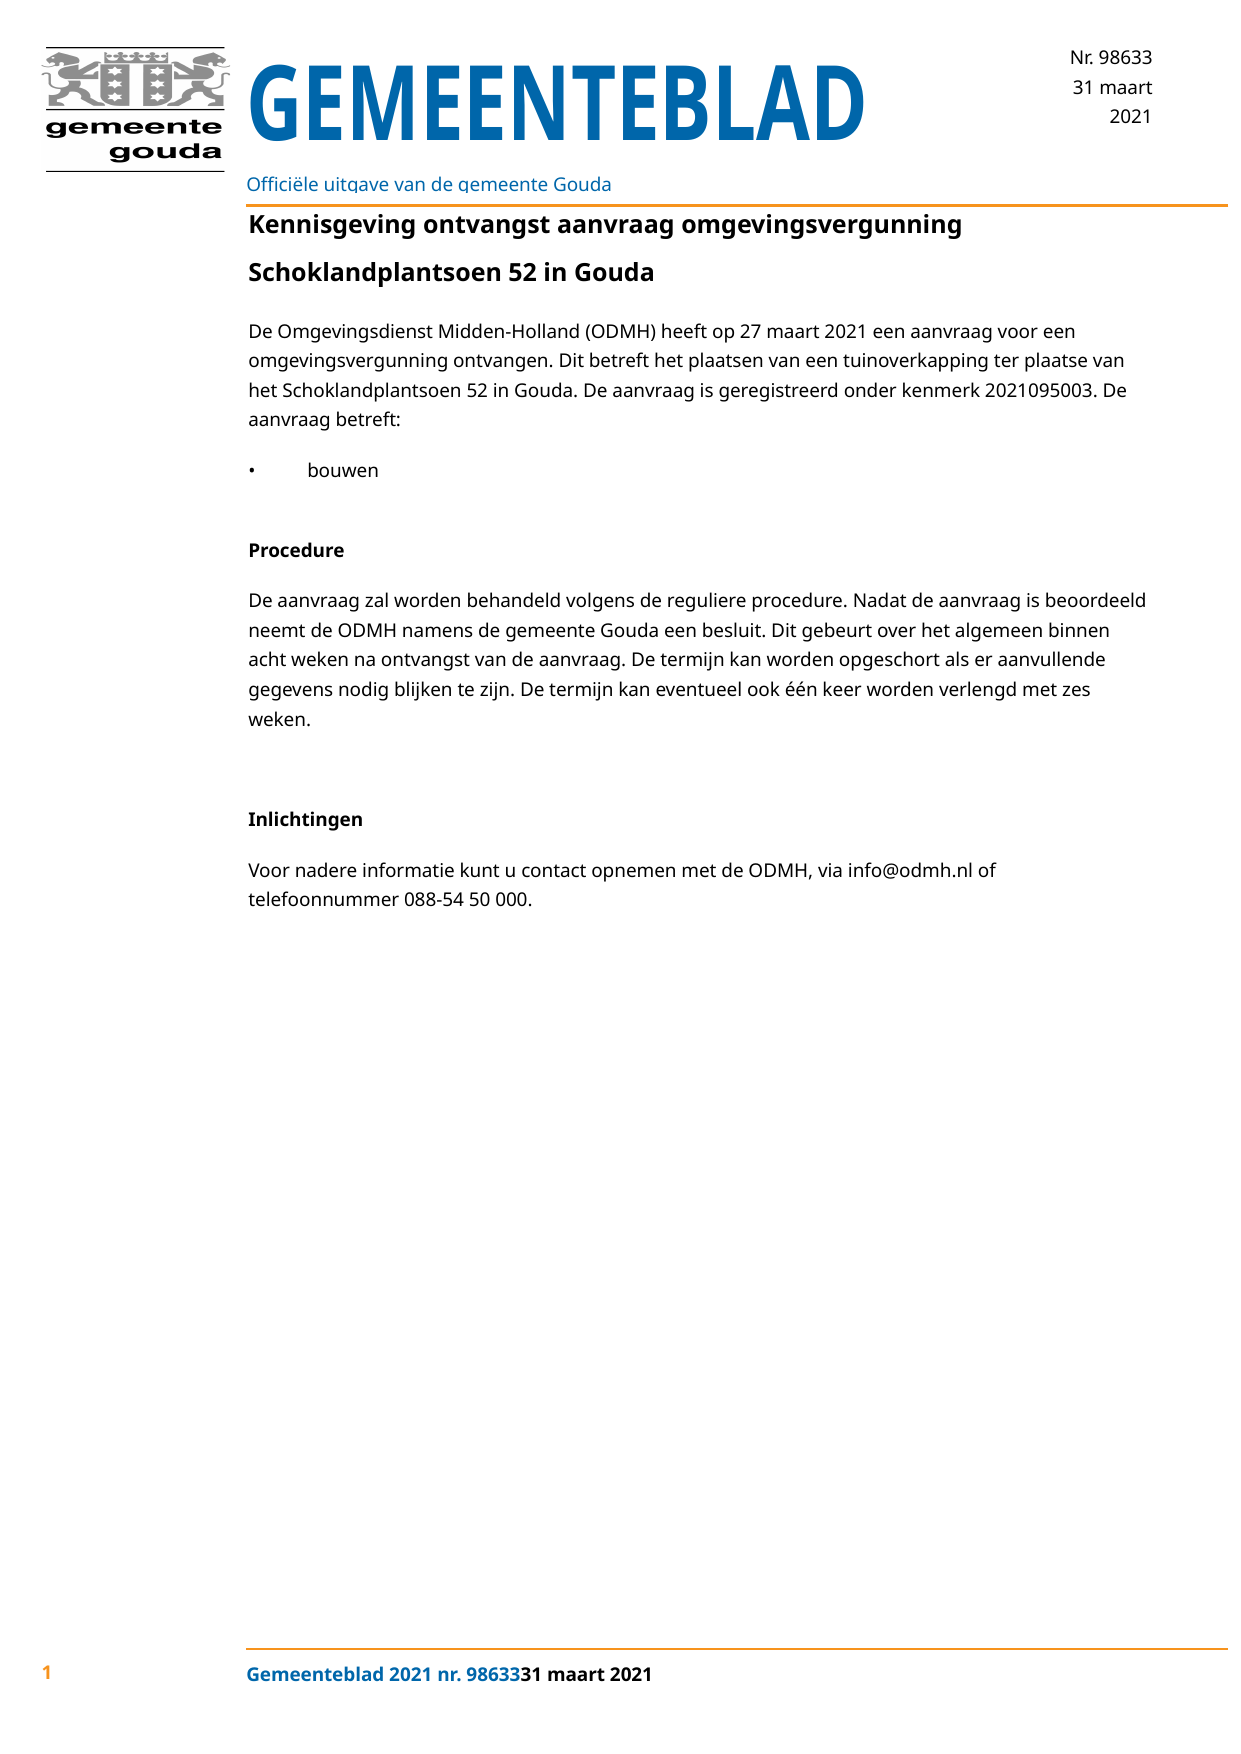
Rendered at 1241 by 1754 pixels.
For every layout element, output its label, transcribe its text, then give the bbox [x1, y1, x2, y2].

text Kennisgeving ontvangst aanvraag omgevingsvergunning Schoklandplantsoen 52 in Gouda [248, 207, 1152, 288]
picture [41, 47, 231, 172]
text Voor nadere informatie kunt u contact opnemen met de ODMH, via info@odmh.nl of telefoonnummer 088-54 50 000. [248, 857, 1152, 912]
list bouwen [248, 457, 1152, 483]
text Procedure [248, 537, 1152, 563]
text De aanvraag zal worden behandeld volgens de reguliere procedure. Nadat de aanvraag is beoordeeld neemt de ODMH namens de gemeente Gouda een besluit. Dit gebeurt over het algemeen binnen acht weken na ontvangst van de aanvraag. De termijn kan worden opgeschort als er aanvullende gegevens nodig blijken te zijn. De termijn kan eventueel ook één keer worden verlengd met zes weken. [248, 587, 1152, 732]
text De Omgevingsdienst Midden-Holland (ODMH) heeft op 27 maart 2021 een aanvraag voor een omgevingsvergunning ontvangen. Dit betreft het plaatsen van een tuinoverkapping ter plaatse van het Schoklandplantsoen 52 in Gouda. De aanvraag is geregistreerd onder kenmerk 2021095003. De aanvraag betreft: [248, 318, 1152, 432]
text Inlichtingen [248, 807, 1152, 832]
